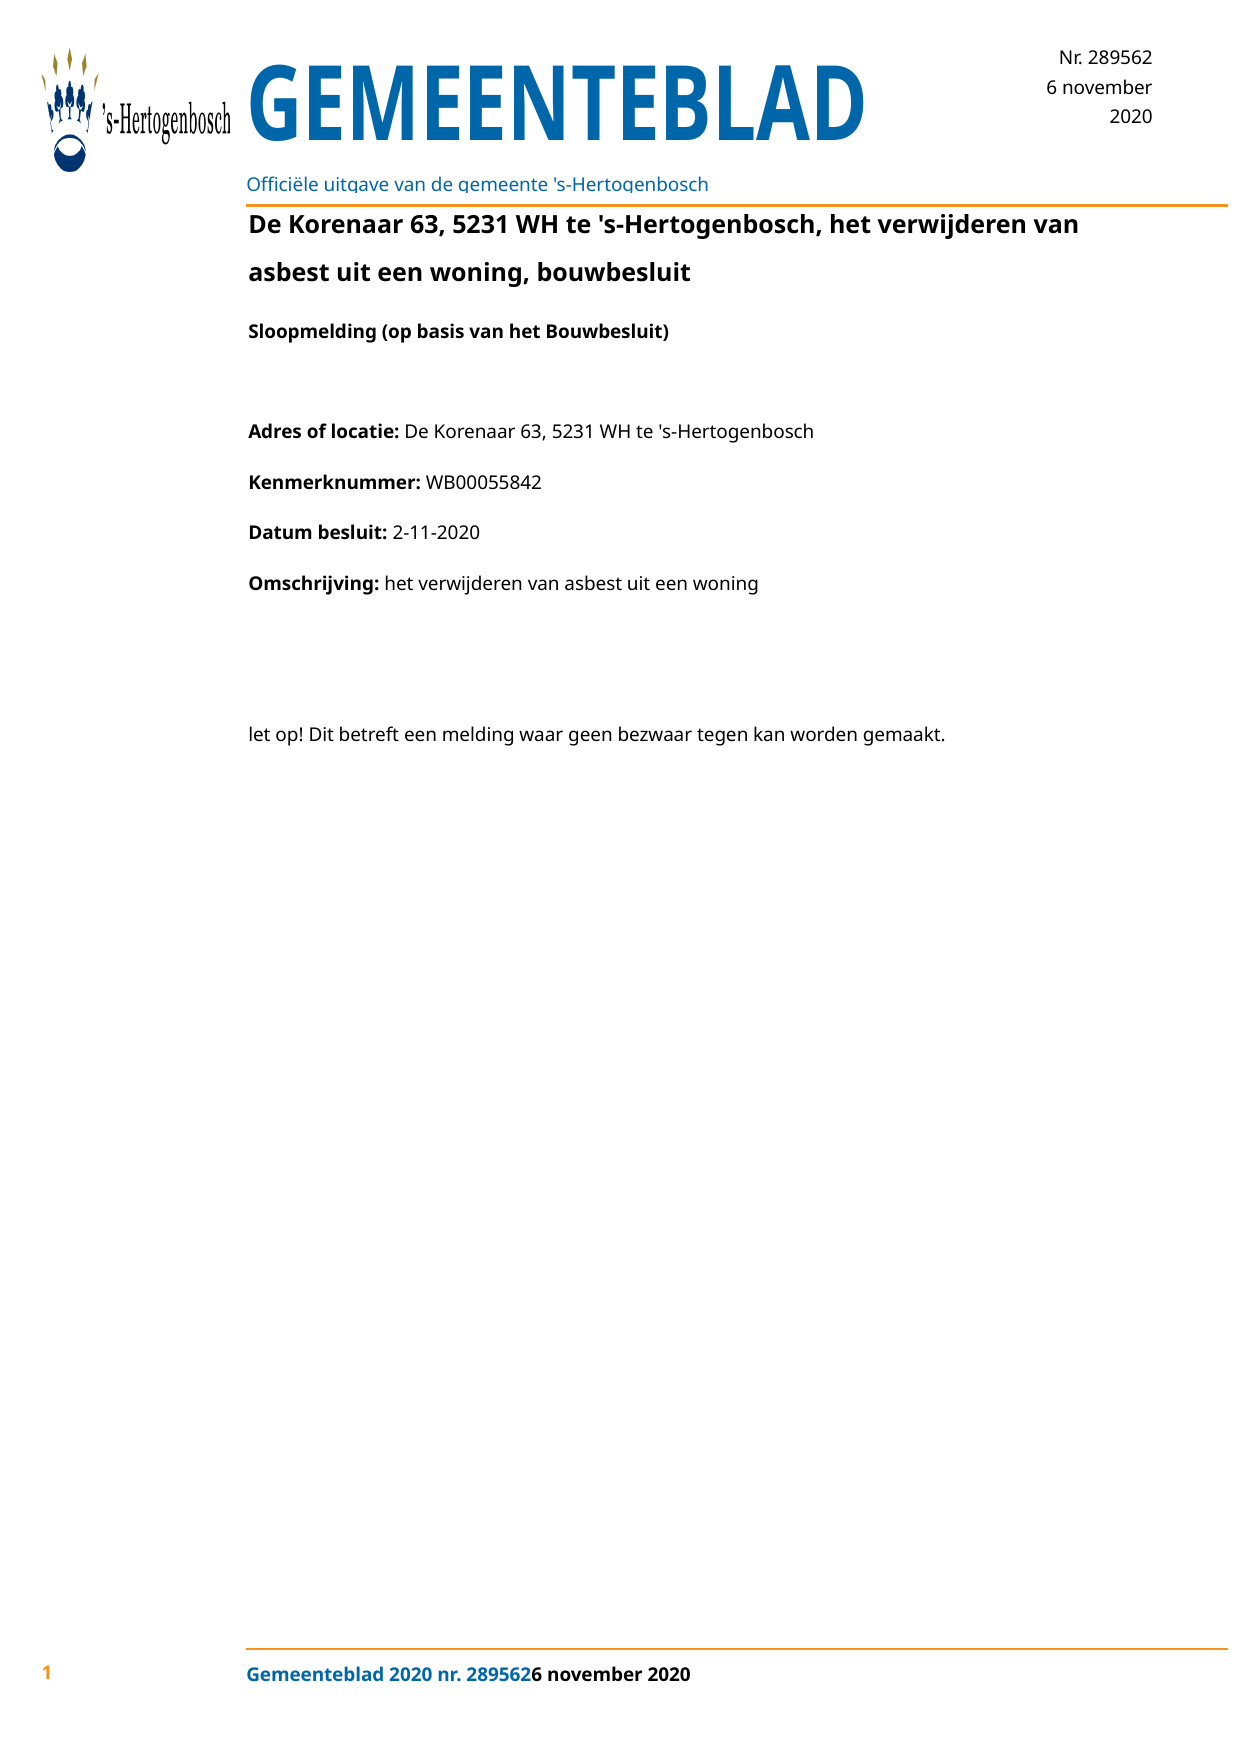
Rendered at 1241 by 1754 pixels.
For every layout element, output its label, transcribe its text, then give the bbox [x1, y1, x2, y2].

text Sloopmelding (op basis van het Bouwbesluit) [248, 318, 1152, 344]
text Adres of locatie: De Korenaar 63, 5231 WH te 's-Hertogenbosch [248, 419, 1152, 444]
picture [41, 47, 231, 172]
text let op! Dit betreft een melding waar geen bezwaar tegen kan worden gemaakt. [248, 721, 1152, 747]
text Datum besluit: 2-11-2020 [248, 519, 1152, 545]
text Kenmerknummer: WB00055842 [248, 469, 1152, 495]
text De Korenaar 63, 5231 WH te 's-Hertogenbosch, het verwijderen van asbest uit een woning, bouwbesluit [248, 207, 1152, 288]
text Omschrijving: het verwijderen van asbest uit een woning [248, 570, 1152, 596]
